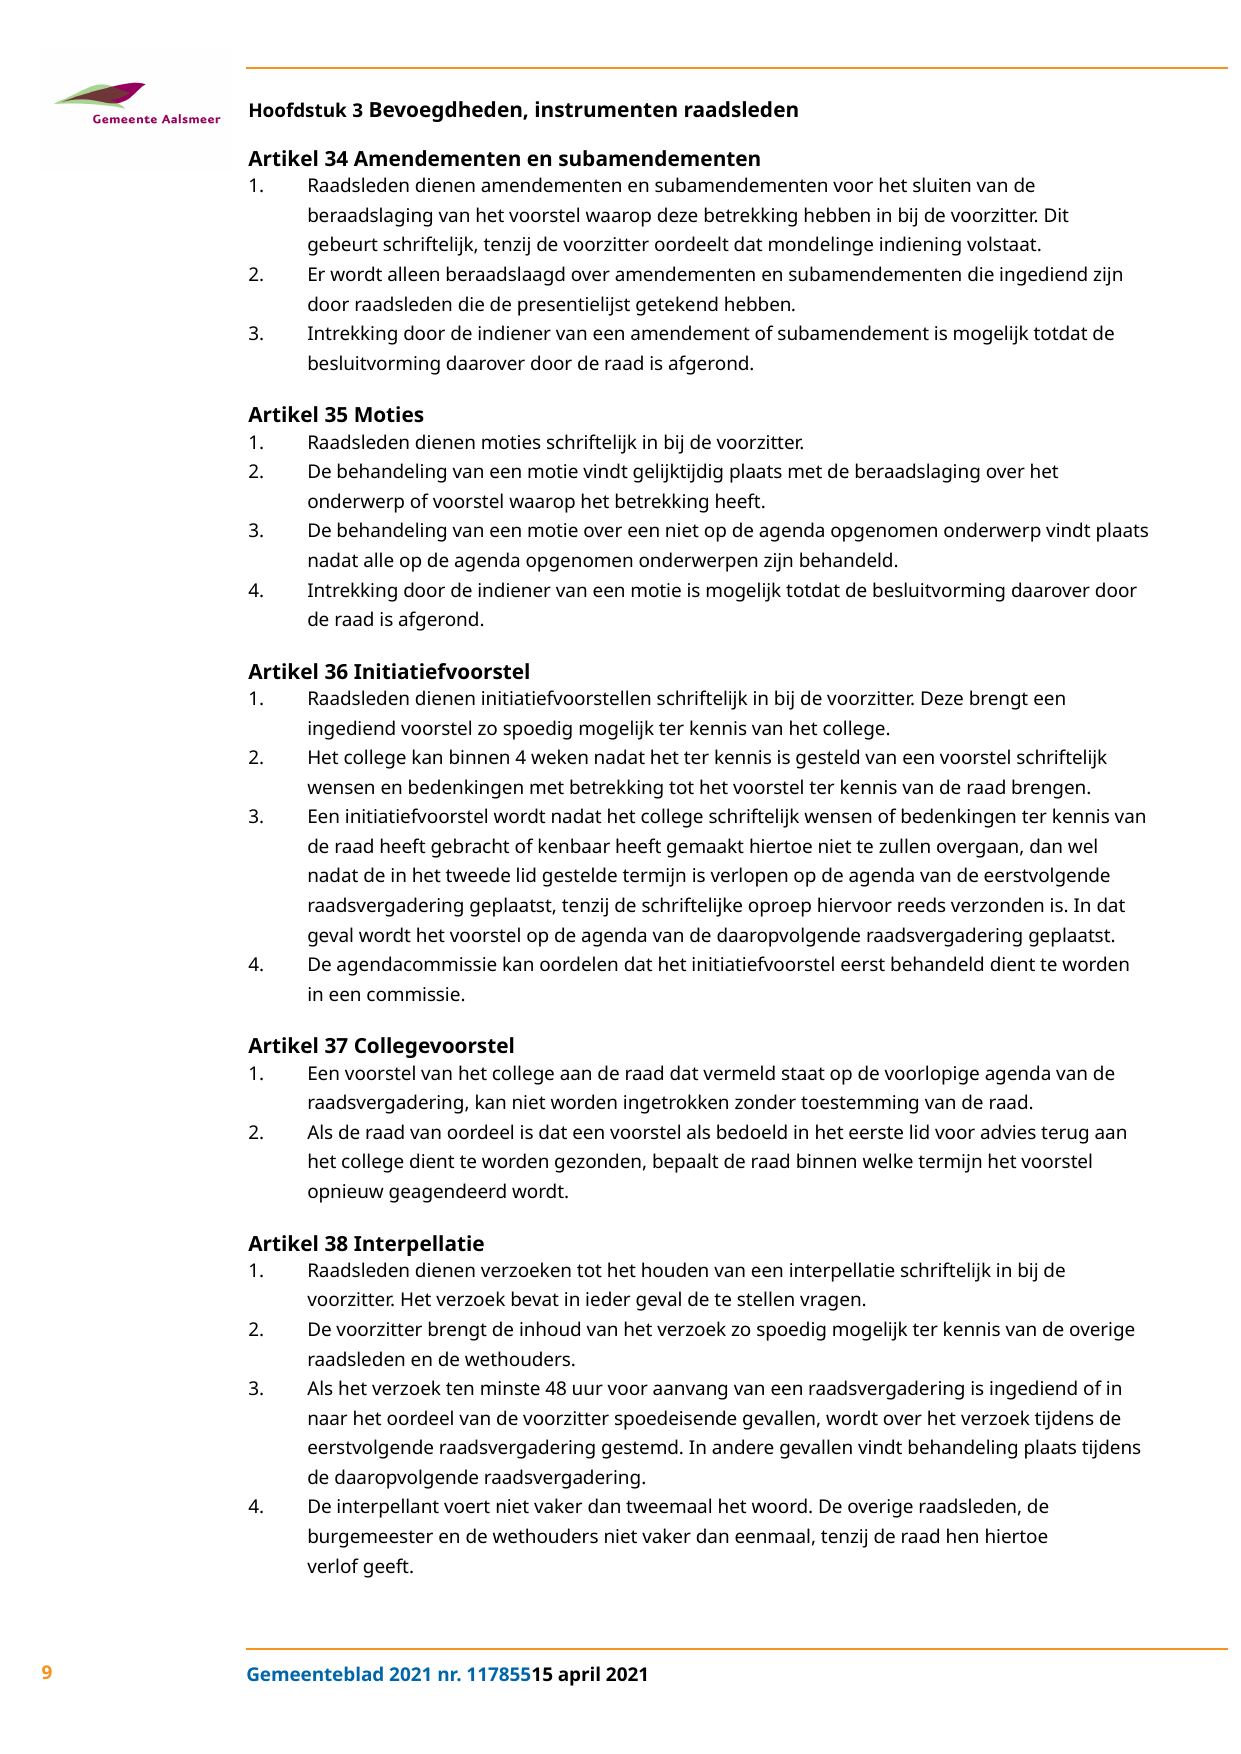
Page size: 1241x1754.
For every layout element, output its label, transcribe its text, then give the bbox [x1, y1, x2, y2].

list Het college kan binnen 4 weken nadat het ter kennis is gesteld van een voorstel schriftelijk wensen en bedenkingen met betrekking tot het voorstel ter kennis van de raad brengen. [248, 744, 1152, 800]
list Als het verzoek ten minste 48 uur voor aanvang van een raadsvergadering is ingediend of in naar het oordeel van de voorzitter spoedeisende gevallen, wordt over het verzoek tijdens de eerstvolgende raadsvergadering gestemd. In andere gevallen vindt behandeling plaats tijdens de daaropvolgende raadsvergadering. [248, 1375, 1152, 1490]
list Intrekking door de indiener van een amendement of subamendement is mogelijk totdat de besluitvorming daarover door de raad is afgerond. [248, 320, 1152, 376]
text Artikel 35 Moties [248, 400, 1152, 429]
list Raadsleden dienen initiatiefvoorstellen schriftelijk in bij de voorzitter. Deze brengt een ingediend voorstel zo spoedig mogelijk ter kennis van het college. [248, 685, 1152, 741]
text Hoofdstuk 3 Bevoegdheden, instrumenten raadsleden [248, 95, 1152, 123]
list Er wordt alleen beraadslaagd over amendementen en subamendementen die ingediend zijn door raadsleden die de presentielijst getekend hebben. [248, 261, 1152, 317]
list Raadsleden dienen amendementen en subamendementen voor het sluiten van de beraadslaging van het voorstel waarop deze betrekking hebben in bij de voorzitter. Dit [248, 172, 1152, 228]
list Raadsleden dienen moties schriftelijk in bij de voorzitter. [248, 429, 1152, 454]
text Artikel 38 Interpellatie [248, 1229, 1152, 1257]
list De interpellant voert niet vaker dan tweemaal het woord. De overige raadsleden, de burgemeester en de wethouders niet vaker dan eenmaal, tenzij de raad hen hiertoe [248, 1494, 1152, 1549]
list gebeurt schriftelijk, tenzij de voorzitter oordeelt dat mondelinge indiening volstaat. [248, 232, 1152, 257]
picture [41, 47, 231, 172]
list Raadsleden dienen verzoeken tot het houden van een interpellatie schriftelijk in bij de voorzitter. Het verzoek bevat in ieder geval de te stellen vragen. [248, 1257, 1152, 1312]
list De behandeling van een motie over een niet op de agenda opgenomen onderwerp vindt plaats nadat alle op de agenda opgenomen onderwerpen zijn behandeld. [248, 518, 1152, 573]
list Intrekking door de indiener van een motie is mogelijk totdat de besluitvorming daarover door de raad is afgerond. [248, 577, 1152, 632]
text Artikel 36 Initiatiefvoorstel [248, 657, 1152, 685]
list verlof geeft. [248, 1553, 1152, 1579]
list De agendacommissie kan oordelen dat het initiatiefvoorstel eerst behandeld dient te worden in een commissie. [248, 951, 1152, 1007]
list De voorzitter brengt de inhoud van het verzoek zo spoedig mogelijk ter kennis van de overige raadsleden en de wethouders. [248, 1316, 1152, 1372]
text Artikel 34 Amendementen en subamendementen [248, 144, 1152, 172]
text Artikel 37 Collegevoorstel [248, 1031, 1152, 1060]
list Een initiatiefvoorstel wordt nadat het college schriftelijk wensen of bedenkingen ter kennis van de raad heeft gebracht of kenbaar heeft gemaakt hiertoe niet te zullen overgaan, dan wel nadat de in het tweede lid gestelde termijn is verlopen op de agenda van de eerstvolgende raadsvergadering geplaatst, tenzij de schriftelijke oproep hiervoor reeds verzonden is. In dat geval wordt het voorstel op de agenda van de daaropvolgende raadsvergadering geplaatst. [248, 803, 1152, 948]
list Als de raad van oordeel is dat een voorstel als bedoeld in het eerste lid voor advies terug aan het college dient te worden gezonden, bepaalt de raad binnen welke termijn het voorstel opnieuw geagendeerd wordt. [248, 1119, 1152, 1204]
list Een voorstel van het college aan de raad dat vermeld staat op de voorlopige agenda van de raadsvergadering, kan niet worden ingetrokken zonder toestemming van de raad. [248, 1060, 1152, 1115]
list De behandeling van een motie vindt gelijktijdig plaats met de beraadslaging over het onderwerp of voorstel waarop het betrekking heeft. [248, 458, 1152, 514]
